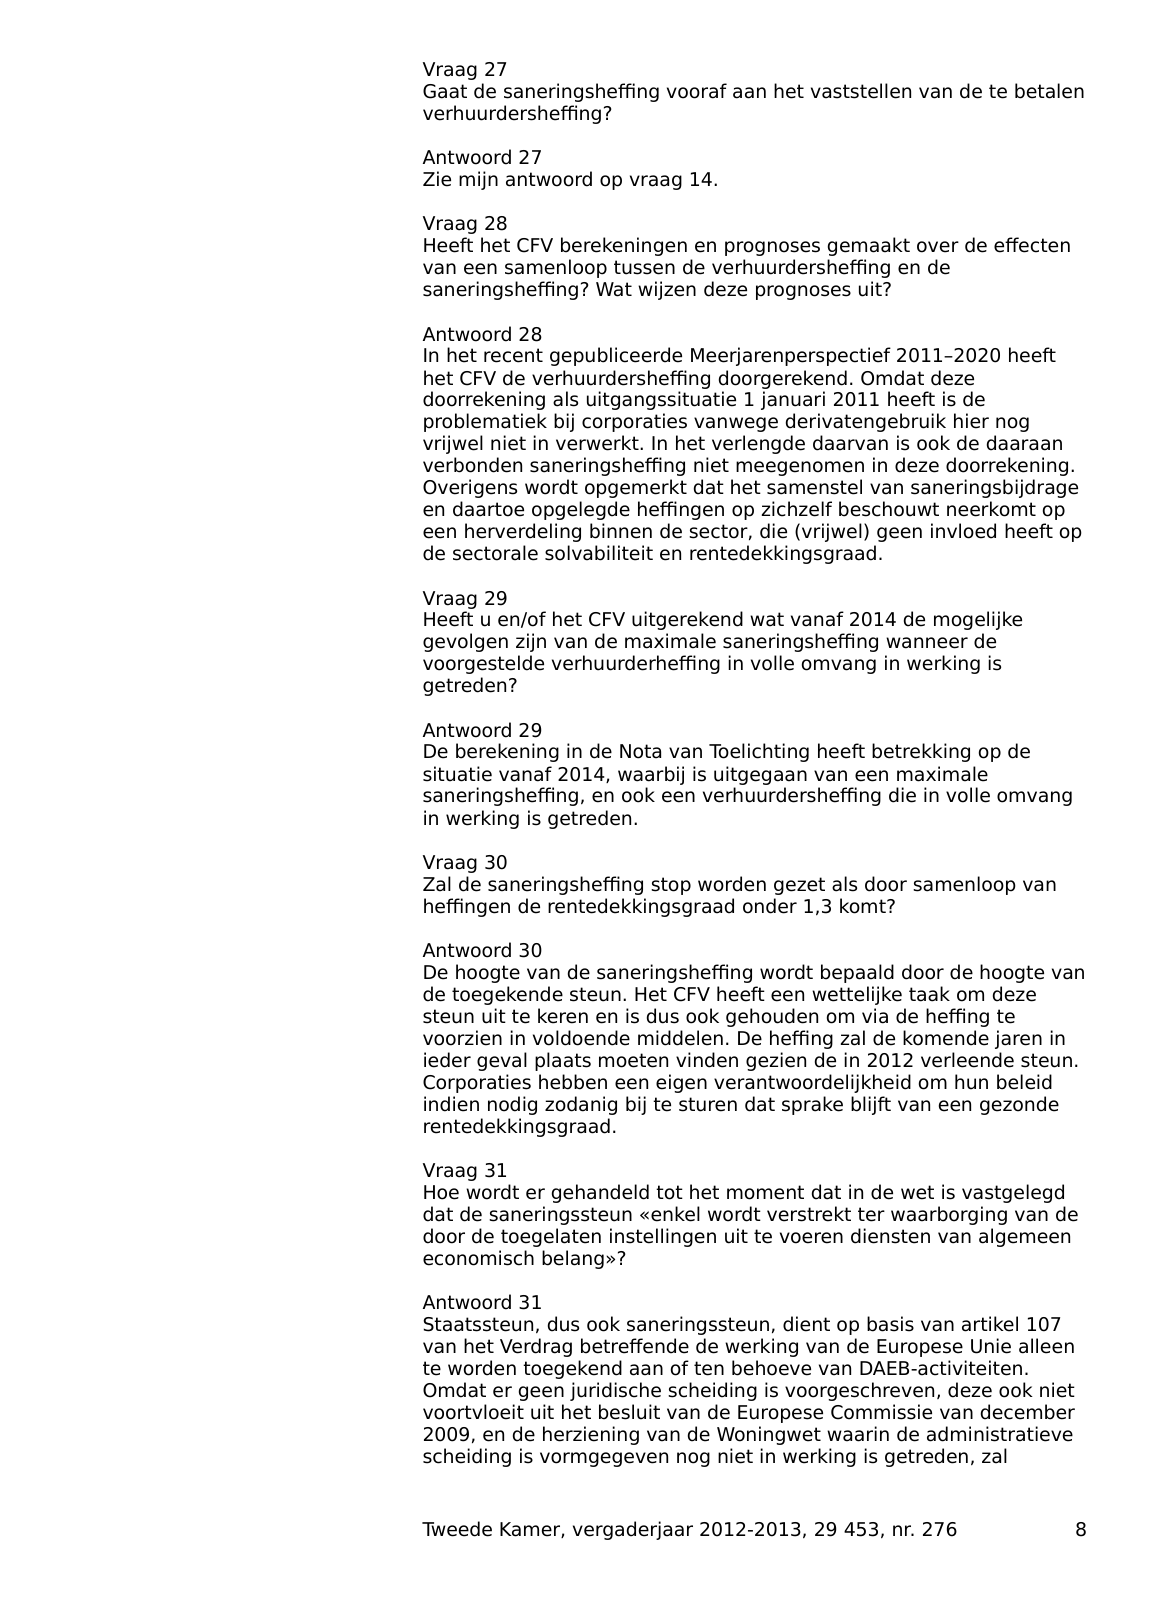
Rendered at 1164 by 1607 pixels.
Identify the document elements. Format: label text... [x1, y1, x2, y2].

text Antwoord 30 [422, 940, 1087, 962]
text Vraag 28 [422, 213, 1087, 235]
text De hoogte van de saneringsheffing wordt bepaald door de hoogte van de toegekende steun. Het CFV heeft een wettelijke taak om deze steun uit te keren en is dus ook gehouden om via de heffing te voorzien in voldoende middelen. De heffing zal de komende jaren in ieder geval plaats moeten vinden gezien de in 2012 verleende steun. Corporaties hebben een eigen verantwoordelijkheid om hun beleid indien nodig zodanig bij te sturen dat sprake blijft van een gezonde rentedekkingsgraad. [422, 962, 1087, 1137]
text Gaat de saneringsheffing vooraf aan het vaststellen van de te betalen verhuurdersheffing? [422, 81, 1087, 125]
text Heeft het CFV berekeningen en prognoses gemaakt over de effecten van een samenloop tussen de verhuurdersheffing en de saneringsheffing? Wat wijzen deze prognoses uit? [422, 235, 1087, 301]
text Antwoord 31 [422, 1292, 1087, 1314]
text Zal de saneringsheffing stop worden gezet als door samenloop van heffingen de rentedekkingsgraad onder 1,3 komt? [422, 873, 1087, 917]
text Staatssteun, dus ook saneringssteun, dient op basis van artikel 107 van het Verdrag betreffende de werking van de Europese Unie alleen te worden toegekend aan of ten behoeve van DAEB-activiteiten. Omdat er geen juridische scheiding is voorgeschreven, deze ook niet voortvloeit uit het besluit van de Europese Commissie van december 2009, en de herziening van de Woningwet waarin de administratieve scheiding is vormgegeven nog niet in werking is getreden, zal [422, 1314, 1087, 1468]
text Antwoord 28 [422, 323, 1087, 345]
text Antwoord 29 [422, 719, 1087, 741]
text Hoe wordt er gehandeld tot het moment dat in de wet is vastgelegd dat de saneringssteun «enkel wordt verstrekt ter waarborging van de door de toegelaten instellingen uit te voeren diensten van algemeen economisch belang»? [422, 1182, 1087, 1269]
text De berekening in de Nota van Toelichting heeft betrekking op de situatie vanaf 2014, waarbij is uitgegaan van een maximale saneringsheffing, en ook een verhuurdersheffing die in volle omvang in werking is getreden. [422, 741, 1087, 829]
text Vraag 30 [422, 852, 1087, 873]
text Heeft u en/of het CFV uitgerekend wat vanaf 2014 de mogelijke gevolgen zijn van de maximale saneringsheffing wanneer de voorgestelde verhuurderheffing in volle omvang in werking is getreden? [422, 609, 1087, 697]
text Vraag 27 [422, 59, 1087, 81]
text Zie mijn antwoord op vraag 14. [422, 169, 1087, 191]
text In het recent gepubliceerde Meerjarenperspectief 2011–2020 heeft het CFV de verhuurdersheffing doorgerekend. Omdat deze doorrekening als uitgangssituatie 1 januari 2011 heeft is de problematiek bij corporaties vanwege derivatengebruik hier nog vrijwel niet in verwerkt. In het verlengde daarvan is ook de daaraan verbonden saneringsheffing niet meegenomen in deze doorrekening. Overigens wordt opgemerkt dat het samenstel van saneringsbijdrage en daartoe opgelegde heffingen op zichzelf beschouwt neerkomt op een herverdeling binnen de sector, die (vrijwel) geen invloed heeft op de sectorale solvabiliteit en rentedekkingsgraad. [422, 345, 1087, 565]
text Vraag 29 [422, 587, 1087, 609]
text Antwoord 27 [422, 147, 1087, 169]
text Vraag 31 [422, 1160, 1087, 1182]
